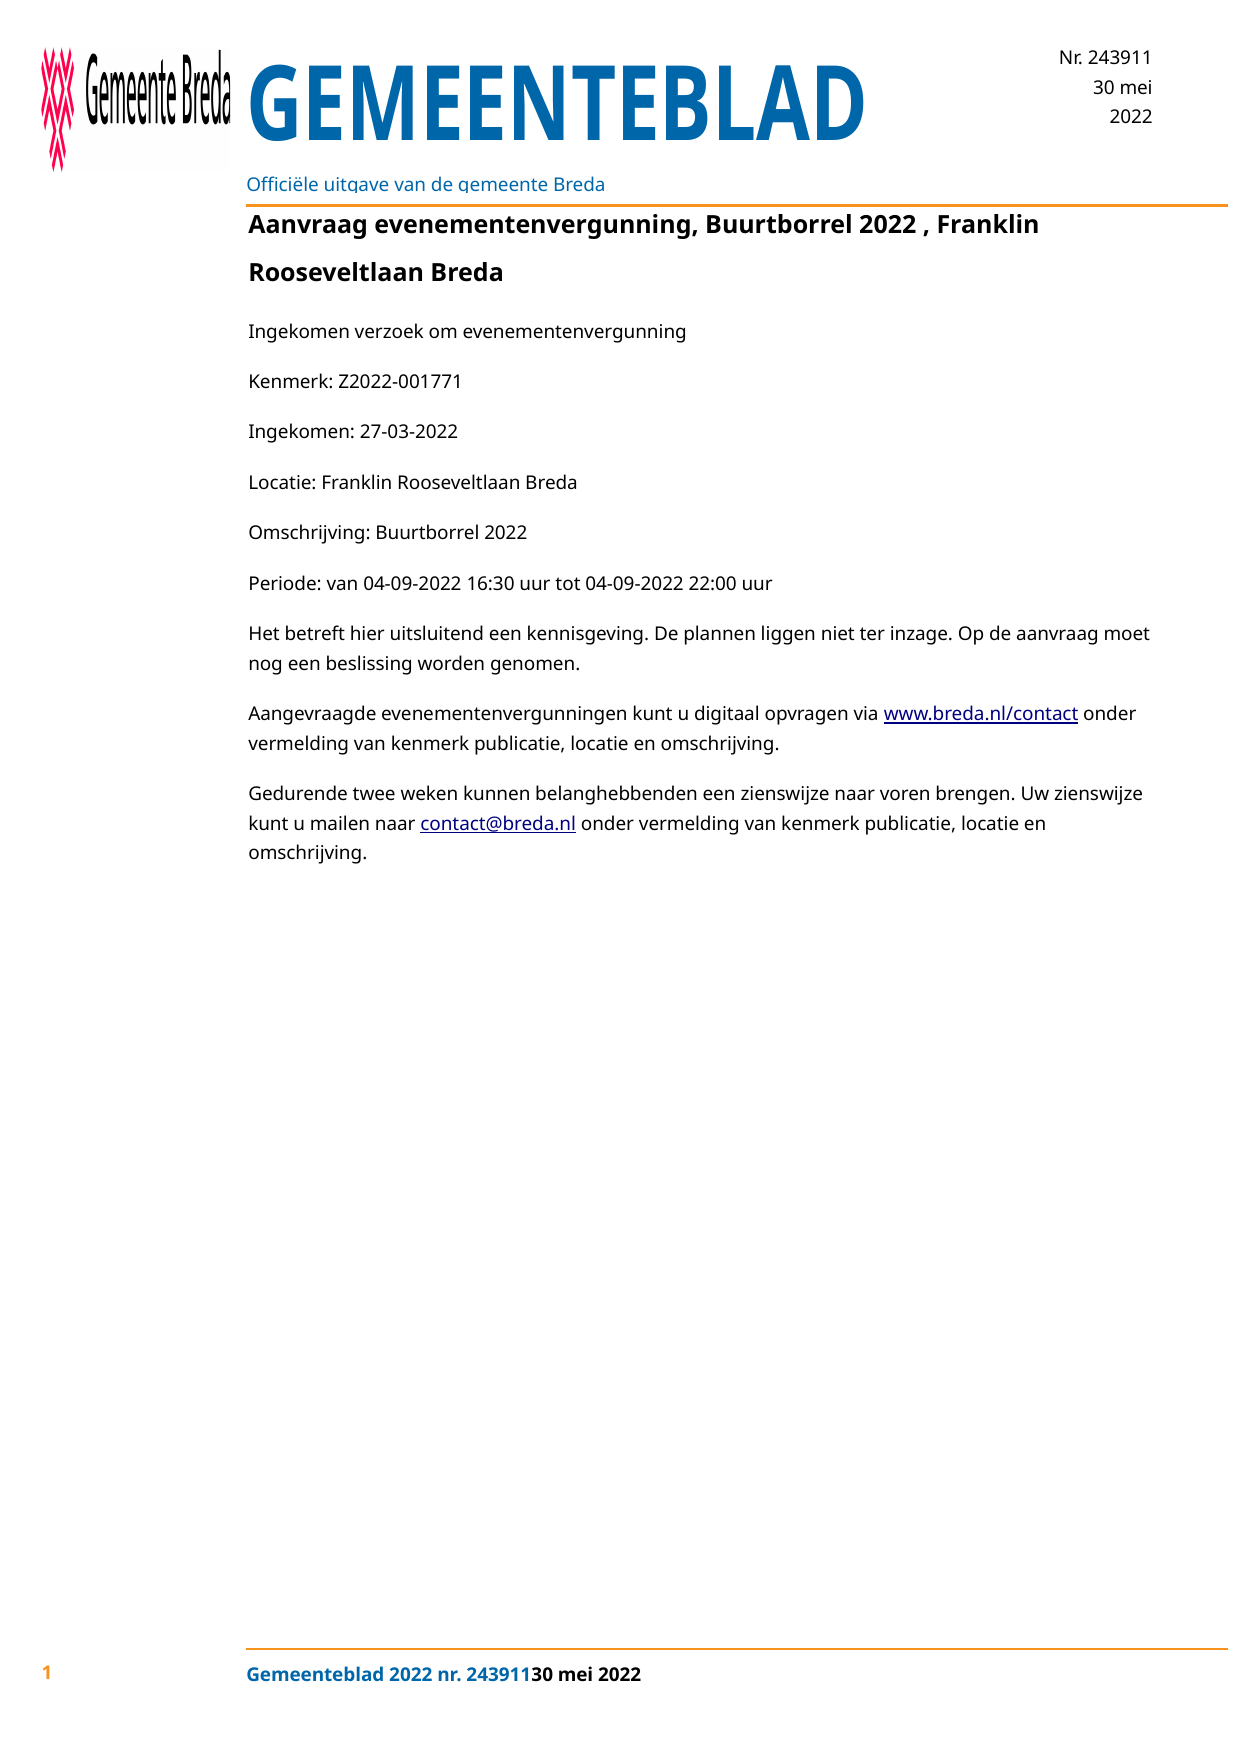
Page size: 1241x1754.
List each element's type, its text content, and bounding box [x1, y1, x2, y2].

text Aangevraagde evenementenvergunningen kunt u digitaal opvragen via www.breda.nl/contact onder vermelding van kenmerk publicatie, locatie en omschrijving. [248, 700, 1152, 756]
text Aanvraag evenementenvergunning, Buurtborrel 2022 , Franklin Rooseveltlaan Breda [248, 207, 1152, 288]
text Ingekomen verzoek om evenementenvergunning [248, 318, 1152, 344]
text Ingekomen: 27-03-2022 [248, 419, 1152, 444]
text Het betreft hier uitsluitend een kennisgeving. De plannen liggen niet ter inzage. Op de aanvraag moet nog een beslissing worden genomen. [248, 620, 1152, 676]
text Periode: van 04-09-2022 16:30 uur tot 04-09-2022 22:00 uur [248, 570, 1152, 596]
picture [41, 47, 231, 172]
text Gedurende twee weken kunnen belanghebbenden een zienswijze naar voren brengen. Uw zienswijze kunt u mailen naar contact@breda.nl onder vermelding van kenmerk publicatie, locatie en omschrijving. [248, 780, 1152, 865]
text Kenmerk: Z2022-001771 [248, 368, 1152, 394]
text Omschrijving: Buurtborrel 2022 [248, 519, 1152, 545]
text Locatie: Franklin Rooseveltlaan Breda [248, 469, 1152, 495]
